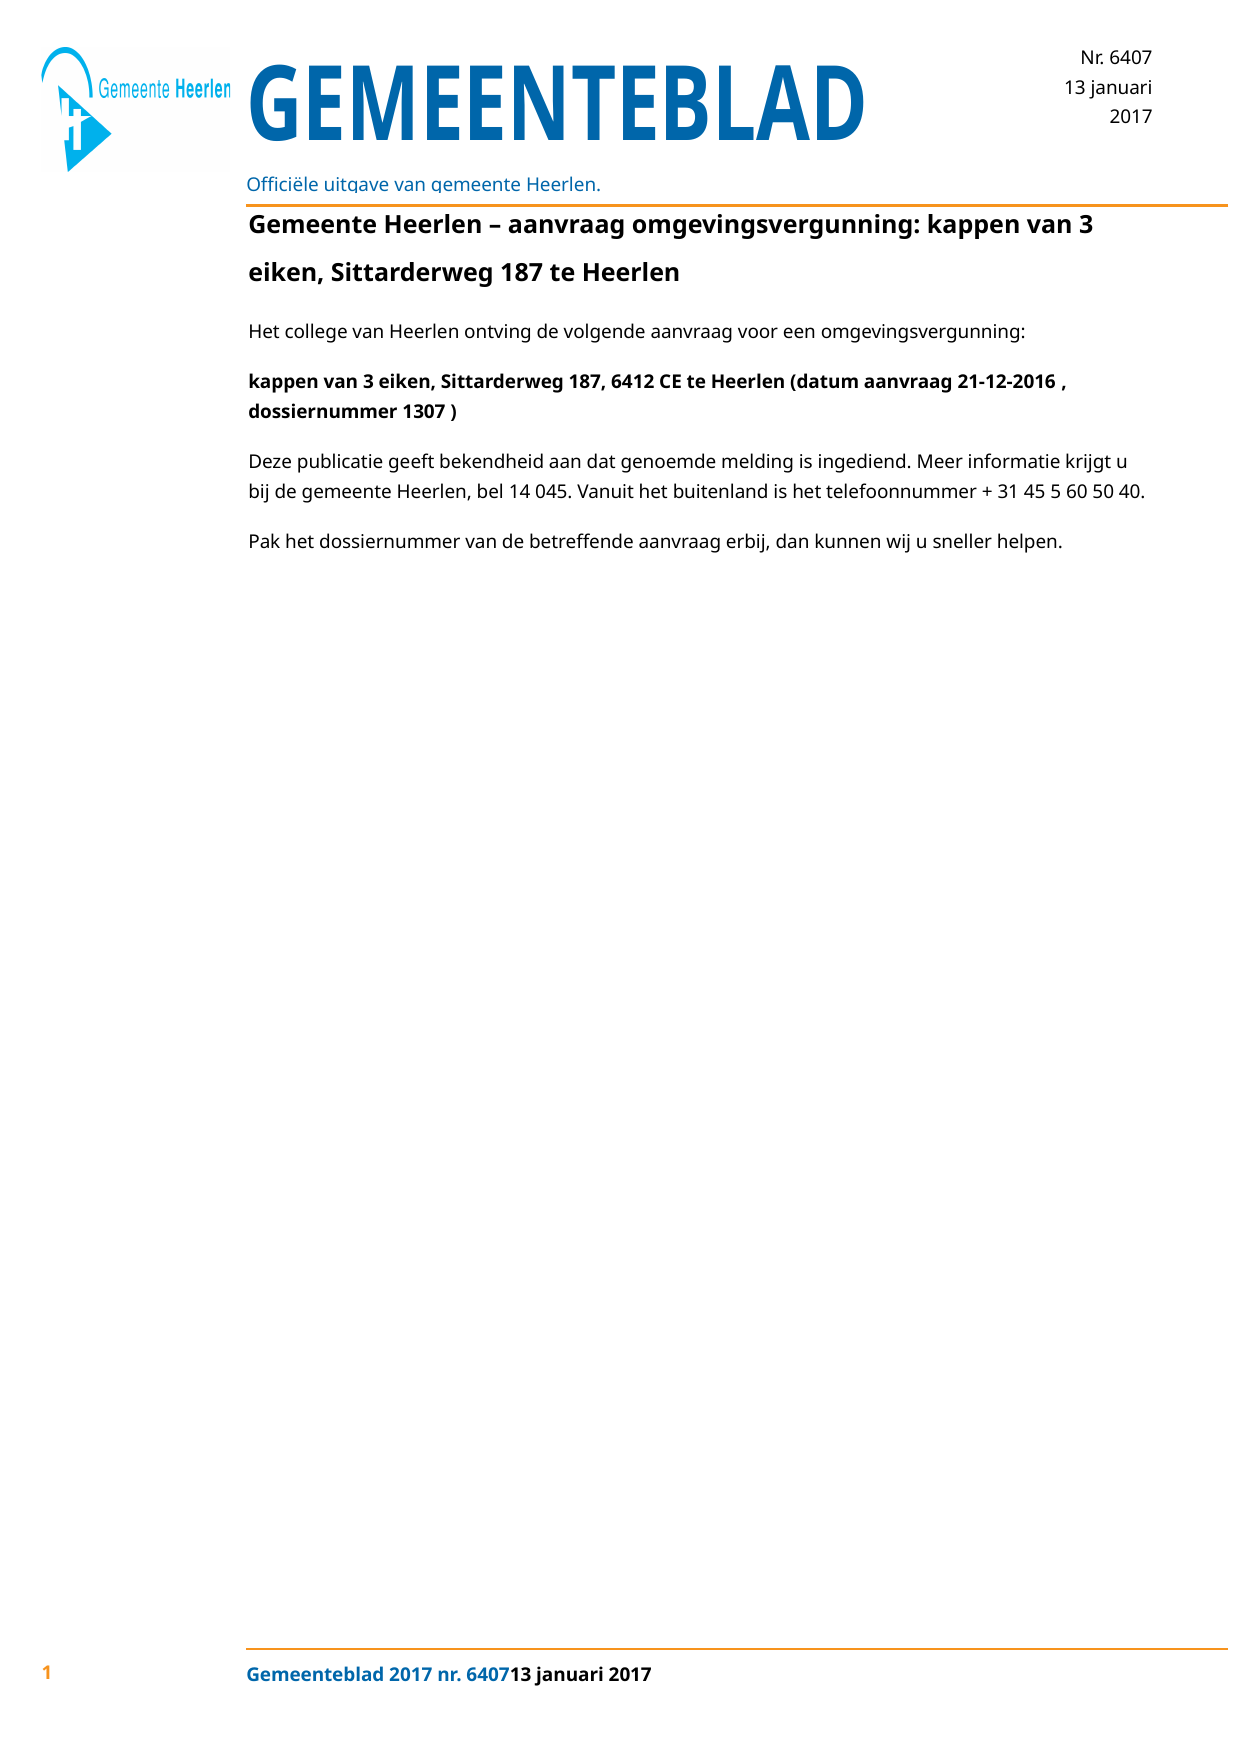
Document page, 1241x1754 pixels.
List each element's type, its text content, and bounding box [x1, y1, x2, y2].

text kappen van 3 eiken, Sittarderweg 187, 6412 CE te Heerlen (datum aanvraag 21-12-2016 , dossiernummer 1307 ) [248, 368, 1152, 424]
text Het college van Heerlen ontving de volgende aanvraag voor een omgevingsvergunning: [248, 318, 1152, 344]
picture [41, 47, 58, 70]
text Deze publicatie geeft bekendheid aan dat genoemde melding is ingediend. Meer informatie krijgt u bij de gemeente Heerlen, bel 14 045. Vanuit het buitenland is het telefoonnummer + 31 45 5 60 50 40. [248, 448, 1152, 504]
text Pak het dossiernummer van de betreffende aanvraag erbij, dan kunnen wij u sneller helpen. [248, 528, 1152, 554]
picture [41, 47, 231, 172]
text Gemeente Heerlen – aanvraag omgevingsvergunning: kappen van 3 eiken, Sittarderweg 187 te Heerlen [248, 207, 1152, 288]
